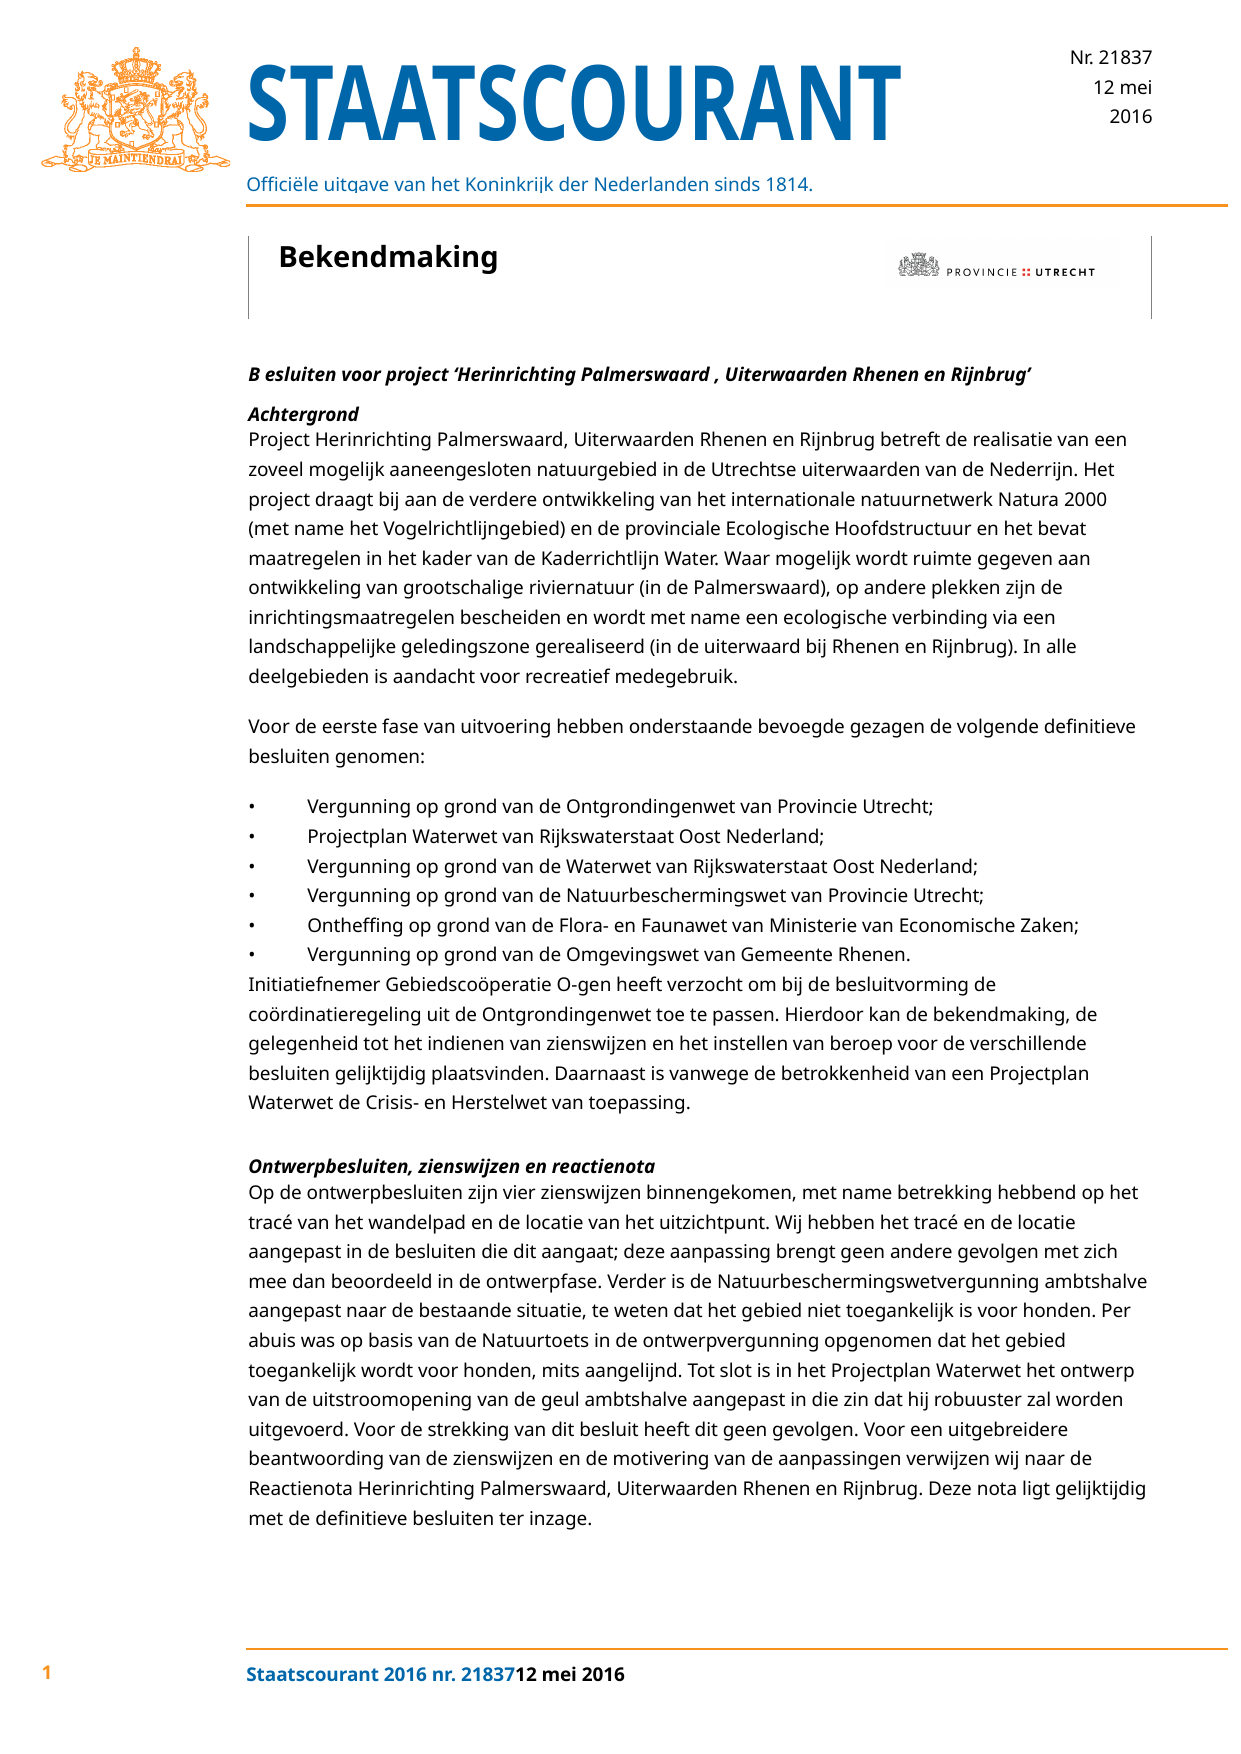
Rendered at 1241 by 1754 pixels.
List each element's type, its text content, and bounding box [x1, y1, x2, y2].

text Initiatiefnemer Gebiedscoöperatie O-gen heeft verzocht om bij de besluitvorming de coördinatieregeling uit de Ontgrondingenwet toe te passen. Hierdoor kan de bekendmaking, de gelegenheid tot het indienen van zienswijzen en het instellen van beroep voor de verschillende besluiten gelijktijdig plaatsvinden. Daarnaast is vanwege de betrokkenheid van een Projectplan Waterwet de Crisis- en Herstelwet van toepassing. [248, 971, 1152, 1115]
list Vergunning op grond van de Ontgrondingenwet van Provincie Utrecht; [248, 794, 1152, 819]
text Project Herinrichting Palmerswaard, Uiterwaarden Rhenen en Rijnbrug betreft de realisatie van een zoveel mogelijk aaneengesloten natuurgebied in de Utrechtse uiterwaarden van de Nederrijn. Het project draagt bij aan de verdere ontwikkeling van het internationale natuurnetwerk Natura 2000 (met name het Vogelrichtlijngebied) en de provinciale Ecologische Hoofdstructuur en het bevat maatregelen in het kader van de Kaderrichtlijn Water. Waar mogelijk wordt ruimte gegeven aan ontwikkeling van grootschalige riviernatuur (in de Palmerswaard), op andere plekken zijn de inrichtingsmaatregelen bescheiden en wordt met name een ecologische verbinding via een landschappelijke geledingszone gerealiseerd (in de uiterwaard bij Rhenen en Rijnbrug). In alle deelgebieden is aandacht voor recreatief medegebruik. [248, 427, 1152, 689]
text Op de ontwerpbesluiten zijn vier zienswijzen binnengekomen, met name betrekking hebbend op het tracé van het wandelpad en de locatie van het uitzichtpunt. Wij hebben het tracé en de locatie aangepast in de besluiten die dit aangaat; deze aanpassing brengt geen andere gevolgen met zich mee dan beoordeeld in de ontwerpfase. Verder is de Natuurbeschermingswetvergunning ambtshalve aangepast naar de bestaande situatie, te weten dat het gebied niet toegankelijk is voor honden. Per abuis was op basis van de Natuurtoets in de ontwerpvergunning opgenomen dat het gebied toegankelijk wordt voor honden, mits aangelijnd. Tot slot is in het Projectplan Waterwet het ontwerp van de uitstroomopening van de geul ambtshalve aangepast in die zin dat hij robuuster zal worden uitgevoerd. Voor de strekking van dit besluit heeft dit geen gevolgen. Voor een uitgebreidere beantwoording van de zienswijzen en de motivering van de aanpassingen verwijzen wij naar de Reactienota Herinrichting Palmerswaard, Uiterwaarden Rhenen en Rijnbrug. Deze nota ligt gelijktijdig met de definitieve besluiten ter inzage. [248, 1179, 1152, 1530]
text Voor de eerste fase van uitvoering hebben onderstaande bevoegde gezagen de volgende definitieve besluiten genomen: [248, 714, 1152, 769]
text Achtergrond [248, 401, 1152, 427]
text Ontwerpbesluiten, zienswijzen en reactienota [248, 1153, 1152, 1179]
table_header Bekendmaking [249, 236, 850, 319]
list Vergunning op grond van de Omgevingswet van Gemeente Rhenen. [248, 942, 1152, 967]
list Vergunning op grond van de Natuurbeschermingswet van Provincie Utrecht; [248, 882, 1152, 908]
table_header [850, 236, 1151, 319]
list Ontheffing op grond van de Flora- en Faunawet van Ministerie van Economische Zaken; [248, 912, 1152, 938]
picture [882, 236, 1119, 293]
picture [41, 47, 231, 172]
text B esluiten voor project ‘Herinrichting Palmerswaard , Uiterwaarden Rhenen en Rijnbrug’ [248, 362, 1152, 387]
list Projectplan Waterwet van Rijkswaterstaat Oost Nederland; [248, 823, 1152, 849]
list Vergunning op grond van de Waterwet van Rijkswaterstaat Oost Nederland; [248, 853, 1152, 879]
